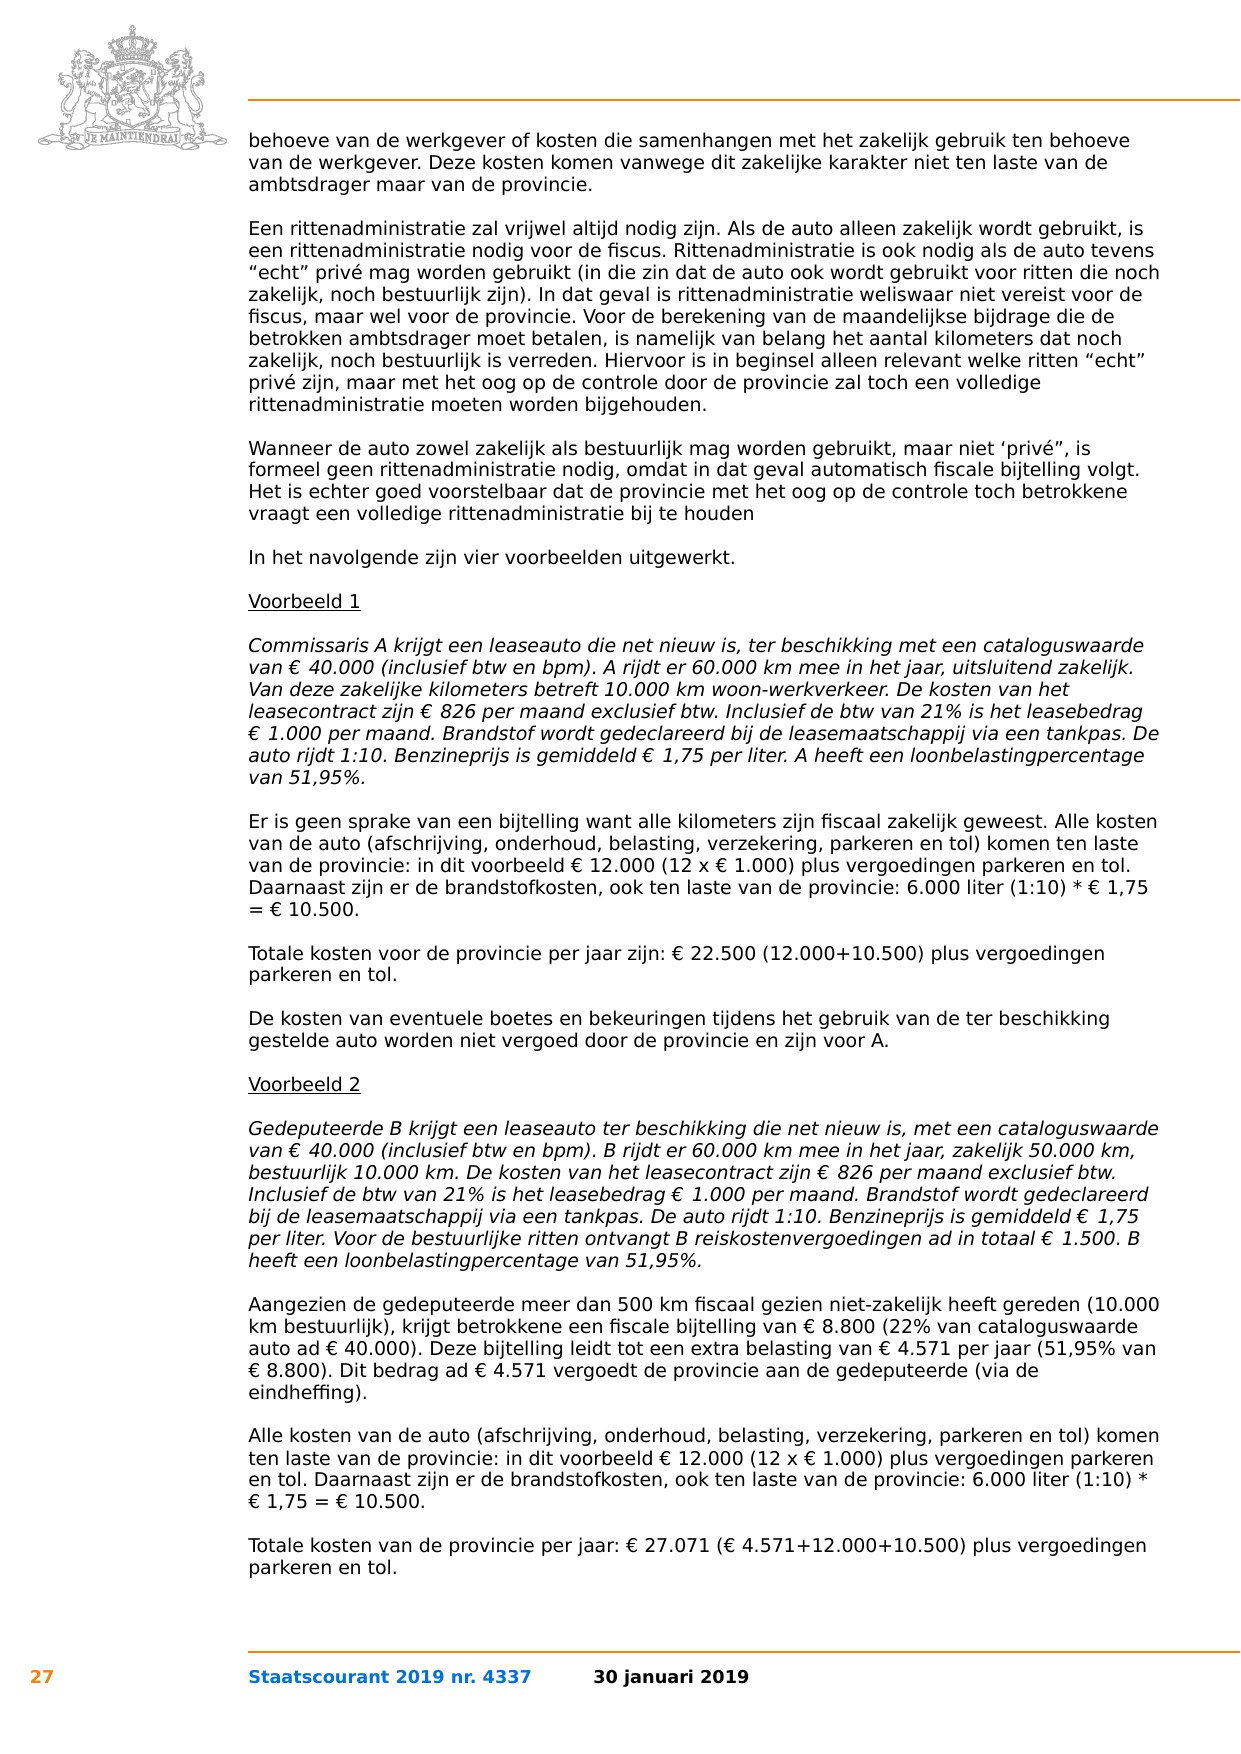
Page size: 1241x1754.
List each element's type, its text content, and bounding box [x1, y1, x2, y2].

subtitle Voorbeeld 1 [248, 591, 1163, 613]
text Wanneer de auto zowel zakelijk als bestuurlijk mag worden gebruikt, maar niet ‘privé”, is formeel geen rittenadministratie nodig, omdat in dat geval automatisch fiscale bijtelling volgt. Het is echter goed voorstelbaar dat de provincie met het oog op de controle toch betrokkene vraagt een volledige rittenadministratie bij te houden [248, 437, 1163, 525]
text Er is geen sprake van een bijtelling want alle kilometers zijn fiscaal zakelijk geweest. Alle kosten van de auto (afschrijving, onderhoud, belasting, verzekering, parkeren en tol) komen ten laste van de provincie: in dit voorbeeld € 12.000 (12 x € 1.000) plus vergoedingen parkeren en tol. Daarnaast zijn er de brandstofkosten, ook ten laste van de provincie: 6.000 liter (1:10) * € 1,75 = € 10.500. [248, 811, 1163, 921]
text In het navolgende zijn vier voorbeelden uitgewerkt. [248, 547, 1163, 569]
text Commissaris A krijgt een leaseauto die net nieuw is, ter beschikking met een cataloguswaarde van € 40.000 (inclusief btw en bpm). A rijdt er 60.000 km mee in het jaar, uitsluitend zakelijk. Van deze zakelijke kilometers betreft 10.000 km woon-werkverkeer. De kosten van het leasecontract zijn € 826 per maand exclusief btw. Inclusief de btw van 21% is het leasebedrag € 1.000 per maand. Brandstof wordt gedeclareerd bij de leasemaatschappij via een tankpas. De auto rijdt 1:10. Benzineprijs is gemiddeld € 1,75 per liter. A heeft een loonbelastingpercentage van 51,95%. [248, 635, 1163, 789]
subtitle Voorbeeld 2 [248, 1074, 1163, 1096]
text De kosten van eventuele boetes en bekeuringen tijdens het gebruik van de ter beschikking gestelde auto worden niet vergoed door de provincie en zijn voor A. [248, 1008, 1163, 1052]
text Een rittenadministratie zal vrijwel altijd nodig zijn. Als de auto alleen zakelijk wordt gebruikt, is een rittenadministratie nodig voor de fiscus. Rittenadministratie is ook nodig als de auto tevens “echt” privé mag worden gebruikt (in die zin dat de auto ook wordt gebruikt voor ritten die noch zakelijk, noch bestuurlijk zijn). In dat geval is rittenadministratie weliswaar niet vereist voor de fiscus, maar wel voor de provincie. Voor de berekening van de maandelijkse bijdrage die de betrokken ambtsdrager moet betalen, is namelijk van belang het aantal kilometers dat noch zakelijk, noch bestuurlijk is verreden. Hiervoor is in beginsel alleen relevant welke ritten “echt” privé zijn, maar met het oog op de controle door de provincie zal toch een volledige rittenadministratie moeten worden bijgehouden. [248, 218, 1163, 416]
text Totale kosten van de provincie per jaar: € 27.071 (€ 4.571+12.000+10.500) plus vergoedingen parkeren en tol. [248, 1535, 1163, 1579]
picture [38, 25, 227, 150]
text Aangezien de gedeputeerde meer dan 500 km fiscaal gezien niet-zakelijk heeft gereden (10.000 km bestuurlijk), krijgt betrokkene een fiscale bijtelling van € 8.800 (22% van cataloguswaarde auto ad € 40.000). Deze bijtelling leidt tot een extra belasting van € 4.571 per jaar (51,95% van € 8.800). Dit bedrag ad € 4.571 vergoedt de provincie aan de gedeputeerde (via de eindheffing). [248, 1294, 1163, 1403]
text Alle kosten van de auto (afschrijving, onderhoud, belasting, verzekering, parkeren en tol) komen ten laste van de provincie: in dit voorbeeld € 12.000 (12 x € 1.000) plus vergoedingen parkeren en tol. Daarnaast zijn er de brandstofkosten, ook ten laste van de provincie: 6.000 liter (1:10) * € 1,75 = € 10.500. [248, 1425, 1163, 1513]
text behoeve van de werkgever of kosten die samenhangen met het zakelijk gebruik ten behoeve van de werkgever. Deze kosten komen vanwege dit zakelijke karakter niet ten laste van de ambtsdrager maar van de provincie. [248, 130, 1163, 196]
text Gedeputeerde B krijgt een leaseauto ter beschikking die net nieuw is, met een cataloguswaarde van € 40.000 (inclusief btw en bpm). B rijdt er 60.000 km mee in het jaar, zakelijk 50.000 km, bestuurlijk 10.000 km. De kosten van het leasecontract zijn € 826 per maand exclusief btw. Inclusief de btw van 21% is het leasebedrag € 1.000 per maand. Brandstof wordt gedeclareerd bij de leasemaatschappij via een tankpas. De auto rijdt 1:10. Benzineprijs is gemiddeld € 1,75 per liter. Voor de bestuurlijke ritten ontvangt B reiskostenvergoedingen ad in totaal € 1.500. B heeft een loonbelastingpercentage van 51,95%. [248, 1118, 1163, 1272]
text Totale kosten voor de provincie per jaar zijn: € 22.500 (12.000+10.500) plus vergoedingen parkeren en tol. [248, 942, 1163, 986]
